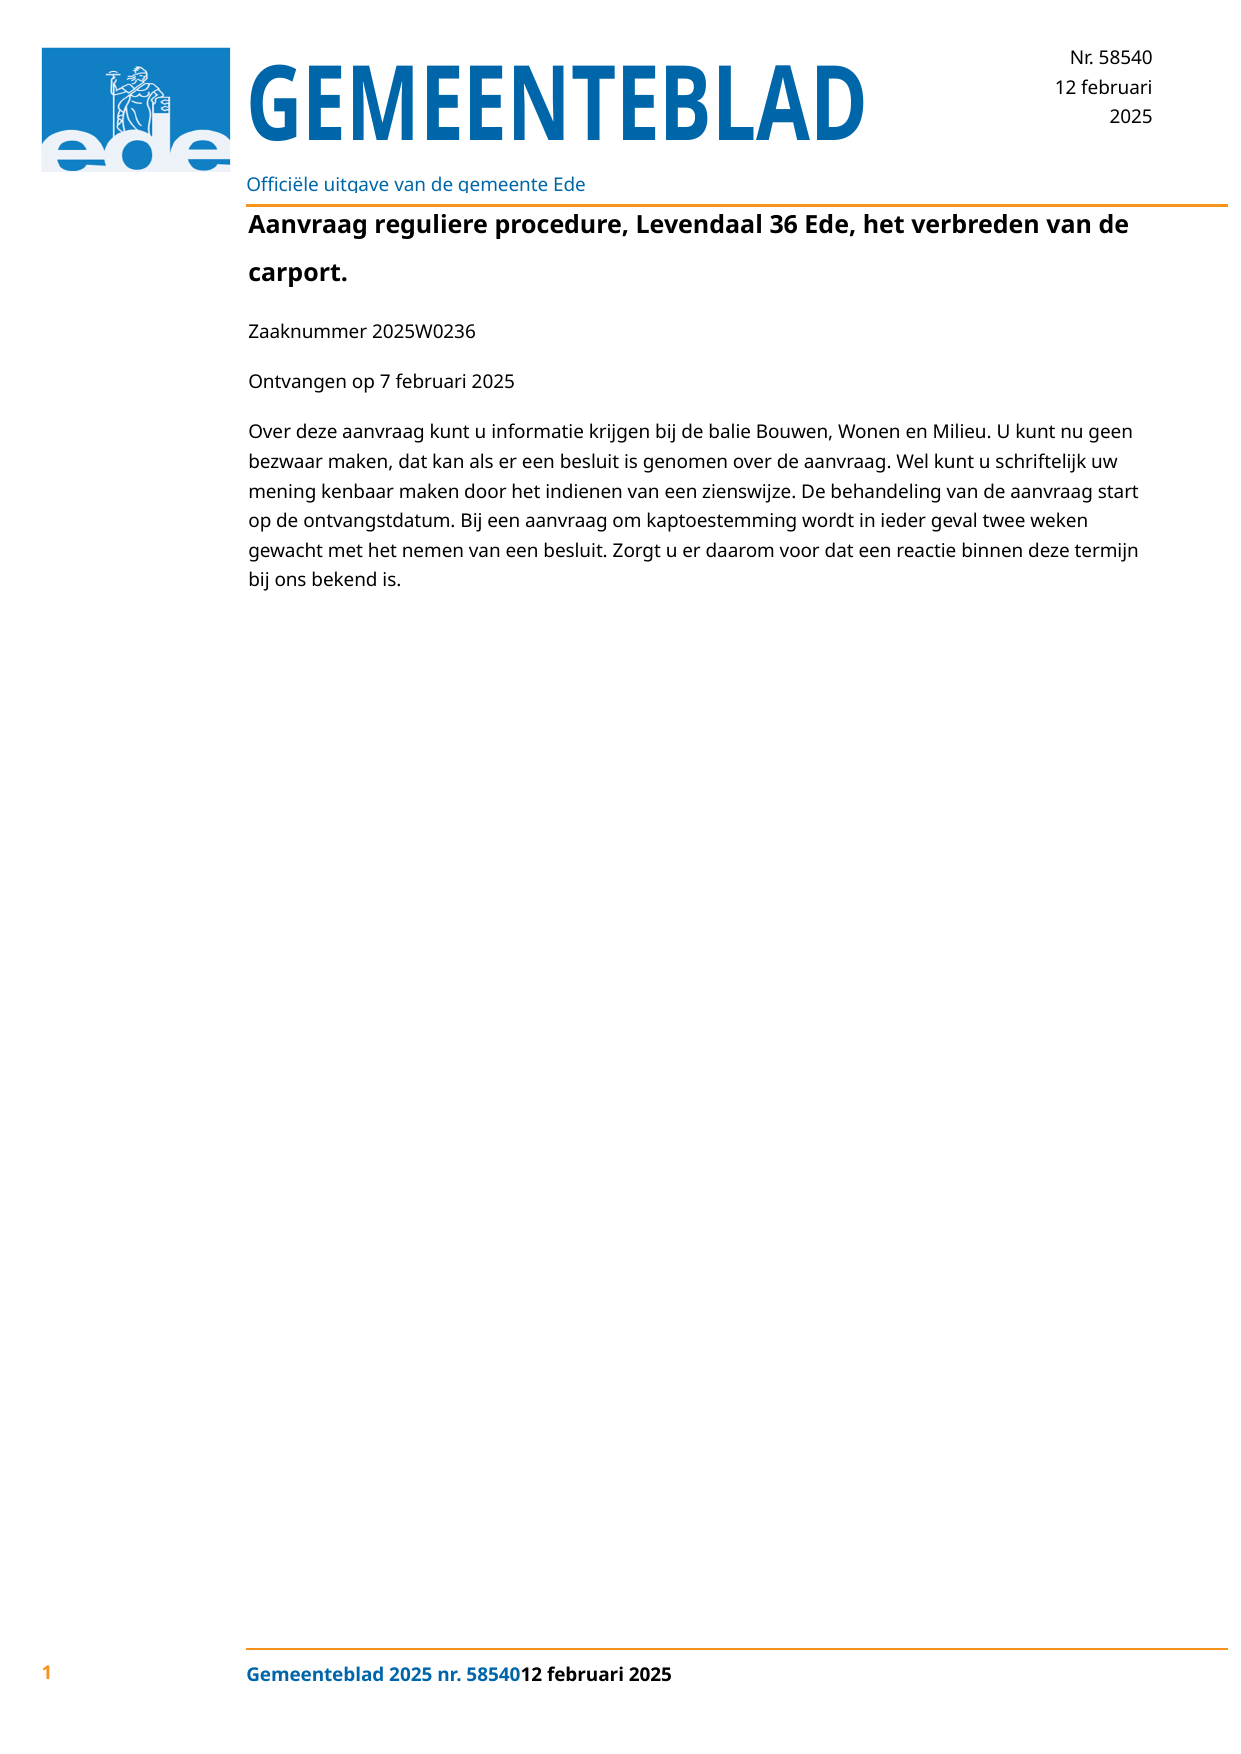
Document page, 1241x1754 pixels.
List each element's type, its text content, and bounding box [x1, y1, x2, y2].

picture [41, 47, 231, 172]
text Aanvraag reguliere procedure, Levendaal 36 Ede, het verbreden van de carport. [248, 207, 1152, 288]
text Over deze aanvraag kunt u informatie krijgen bij de balie Bouwen, Wonen en Milieu. U kunt nu geen bezwaar maken, dat kan als er een besluit is genomen over de aanvraag. Wel kunt u schriftelijk uw mening kenbaar maken door het indienen van een zienswijze. De behandeling van de aanvraag start op de ontvangstdatum. Bij een aanvraag om kaptoestemming wordt in ieder geval twee weken gewacht met het nemen van een besluit. Zorgt u er daarom voor dat een reactie binnen deze termijn bij ons bekend is. [248, 419, 1152, 592]
text Zaaknummer 2025W0236 [248, 318, 1152, 344]
text Ontvangen op 7 februari 2025 [248, 368, 1152, 394]
